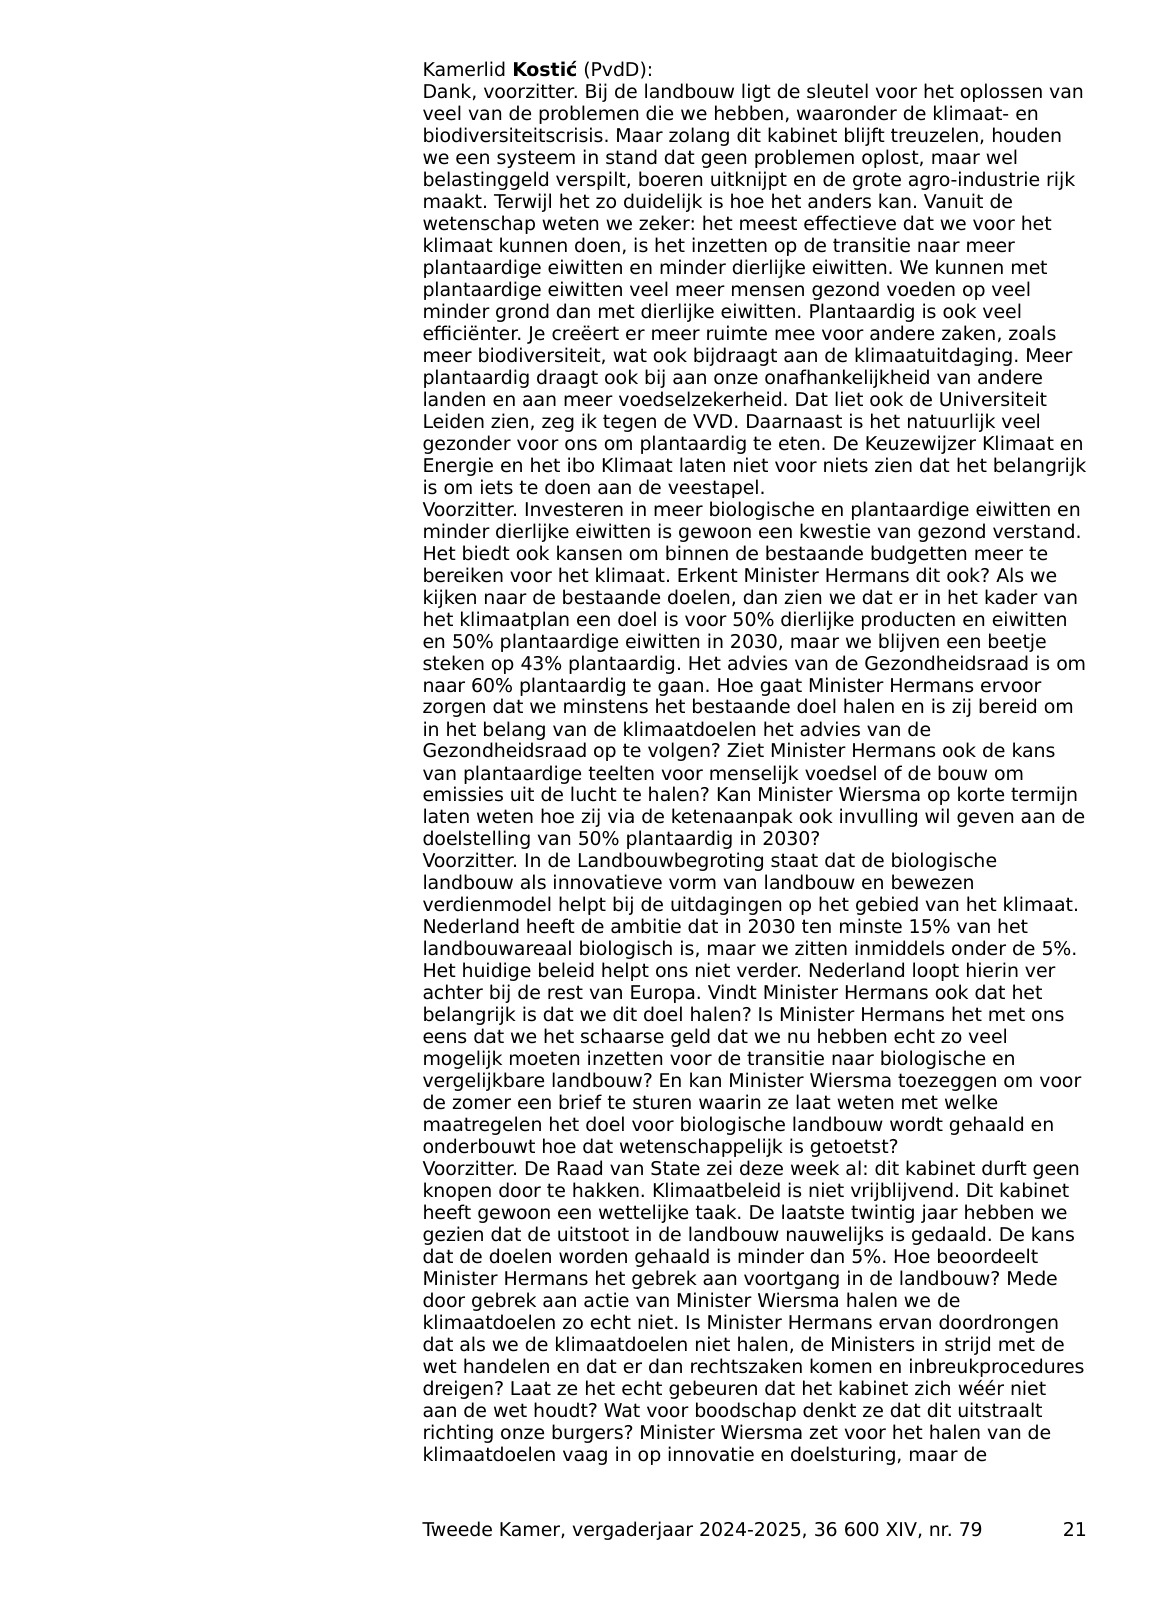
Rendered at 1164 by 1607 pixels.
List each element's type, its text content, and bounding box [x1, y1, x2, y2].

text Dank, voorzitter. Bij de landbouw ligt de sleutel voor het oplossen van veel van de problemen die we hebben, waaronder de klimaat- en biodiversiteitscrisis. Maar zolang dit kabinet blijft treuzelen, houden we een systeem in stand dat geen problemen oplost, maar wel belastinggeld verspilt, boeren uitknijpt en de grote agro-industrie rijk maakt. Terwijl het zo duidelijk is hoe het anders kan. Vanuit de wetenschap weten we zeker: het meest effectieve dat we voor het klimaat kunnen doen, is het inzetten op de transitie naar meer plantaardige eiwitten en minder dierlijke eiwitten. We kunnen met plantaardige eiwitten veel meer mensen gezond voeden op veel minder grond dan met dierlijke eiwitten. Plantaardig is ook veel efficiënter. Je creëert er meer ruimte mee voor andere zaken, zoals meer biodiversiteit, wat ook bijdraagt aan de klimaatuitdaging. Meer plantaardig draagt ook bij aan onze onafhankelijkheid van andere landen en aan meer voedselzekerheid. Dat liet ook de Universiteit Leiden zien, zeg ik tegen de VVD. Daarnaast is het natuurlijk veel gezonder voor ons om plantaardig te eten. De Keuzewijzer Klimaat en Energie en het ibo Klimaat laten niet voor niets zien dat het belangrijk is om iets te doen aan de veestapel. [422, 81, 1087, 499]
text Voorzitter. In de Landbouwbegroting staat dat de biologische landbouw als innovatieve vorm van landbouw en bewezen verdienmodel helpt bij de uitdagingen op het gebied van het klimaat. Nederland heeft de ambitie dat in 2030 ten minste 15% van het landbouwareaal biologisch is, maar we zitten inmiddels onder de 5%. Het huidige beleid helpt ons niet verder. Nederland loopt hierin ver achter bij de rest van Europa. Vindt Minister Hermans ook dat het belangrijk is dat we dit doel halen? Is Minister Hermans het met ons eens dat we het schaarse geld dat we nu hebben echt zo veel mogelijk moeten inzetten voor de transitie naar biologische en vergelijkbare landbouw? En kan Minister Wiersma toezeggen om voor de zomer een brief te sturen waarin ze laat weten met welke maatregelen het doel voor biologische landbouw wordt gehaald en onderbouwt hoe dat wetenschappelijk is getoetst? [422, 850, 1087, 1158]
text Voorzitter. De Raad van State zei deze week al: dit kabinet durft geen knopen door te hakken. Klimaatbeleid is niet vrijblijvend. Dit kabinet heeft gewoon een wettelijke taak. De laatste twintig jaar hebben we gezien dat de uitstoot in de landbouw nauwelijks is gedaald. De kans dat de doelen worden gehaald is minder dan 5%. Hoe beoordeelt Minister Hermans het gebrek aan voortgang in de landbouw? Mede door gebrek aan actie van Minister Wiersma halen we de klimaatdoelen zo echt niet. Is Minister Hermans ervan doordrongen dat als we de klimaatdoelen niet halen, de Ministers in strijd met de wet handelen en dat er dan rechtszaken komen en inbreukprocedures dreigen? Laat ze het echt gebeuren dat het kabinet zich wéér niet aan de wet houdt? Wat voor boodschap denkt ze dat dit uitstraalt richting onze burgers? Minister Wiersma zet voor het halen van de klimaatdoelen vaag in op innovatie en doelsturing, maar de [422, 1158, 1087, 1466]
text Kamerlid Kostić (PvdD): [422, 59, 1087, 81]
text Voorzitter. Investeren in meer biologische en plantaardige eiwitten en minder dierlijke eiwitten is gewoon een kwestie van gezond verstand. Het biedt ook kansen om binnen de bestaande budgetten meer te bereiken voor het klimaat. Erkent Minister Hermans dit ook? Als we kijken naar de bestaande doelen, dan zien we dat er in het kader van het klimaatplan een doel is voor 50% dierlijke producten en eiwitten en 50% plantaardige eiwitten in 2030, maar we blijven een beetje steken op 43% plantaardig. Het advies van de Gezondheidsraad is om naar 60% plantaardig te gaan. Hoe gaat Minister Hermans ervoor zorgen dat we minstens het bestaande doel halen en is zij bereid om in het belang van de klimaatdoelen het advies van de Gezondheidsraad op te volgen? Ziet Minister Hermans ook de kans van plantaardige teelten voor menselijk voedsel of de bouw om emissies uit de lucht te halen? Kan Minister Wiersma op korte termijn laten weten hoe zij via de ketenaanpak ook invulling wil geven aan de doelstelling van 50% plantaardig in 2030? [422, 499, 1087, 850]
